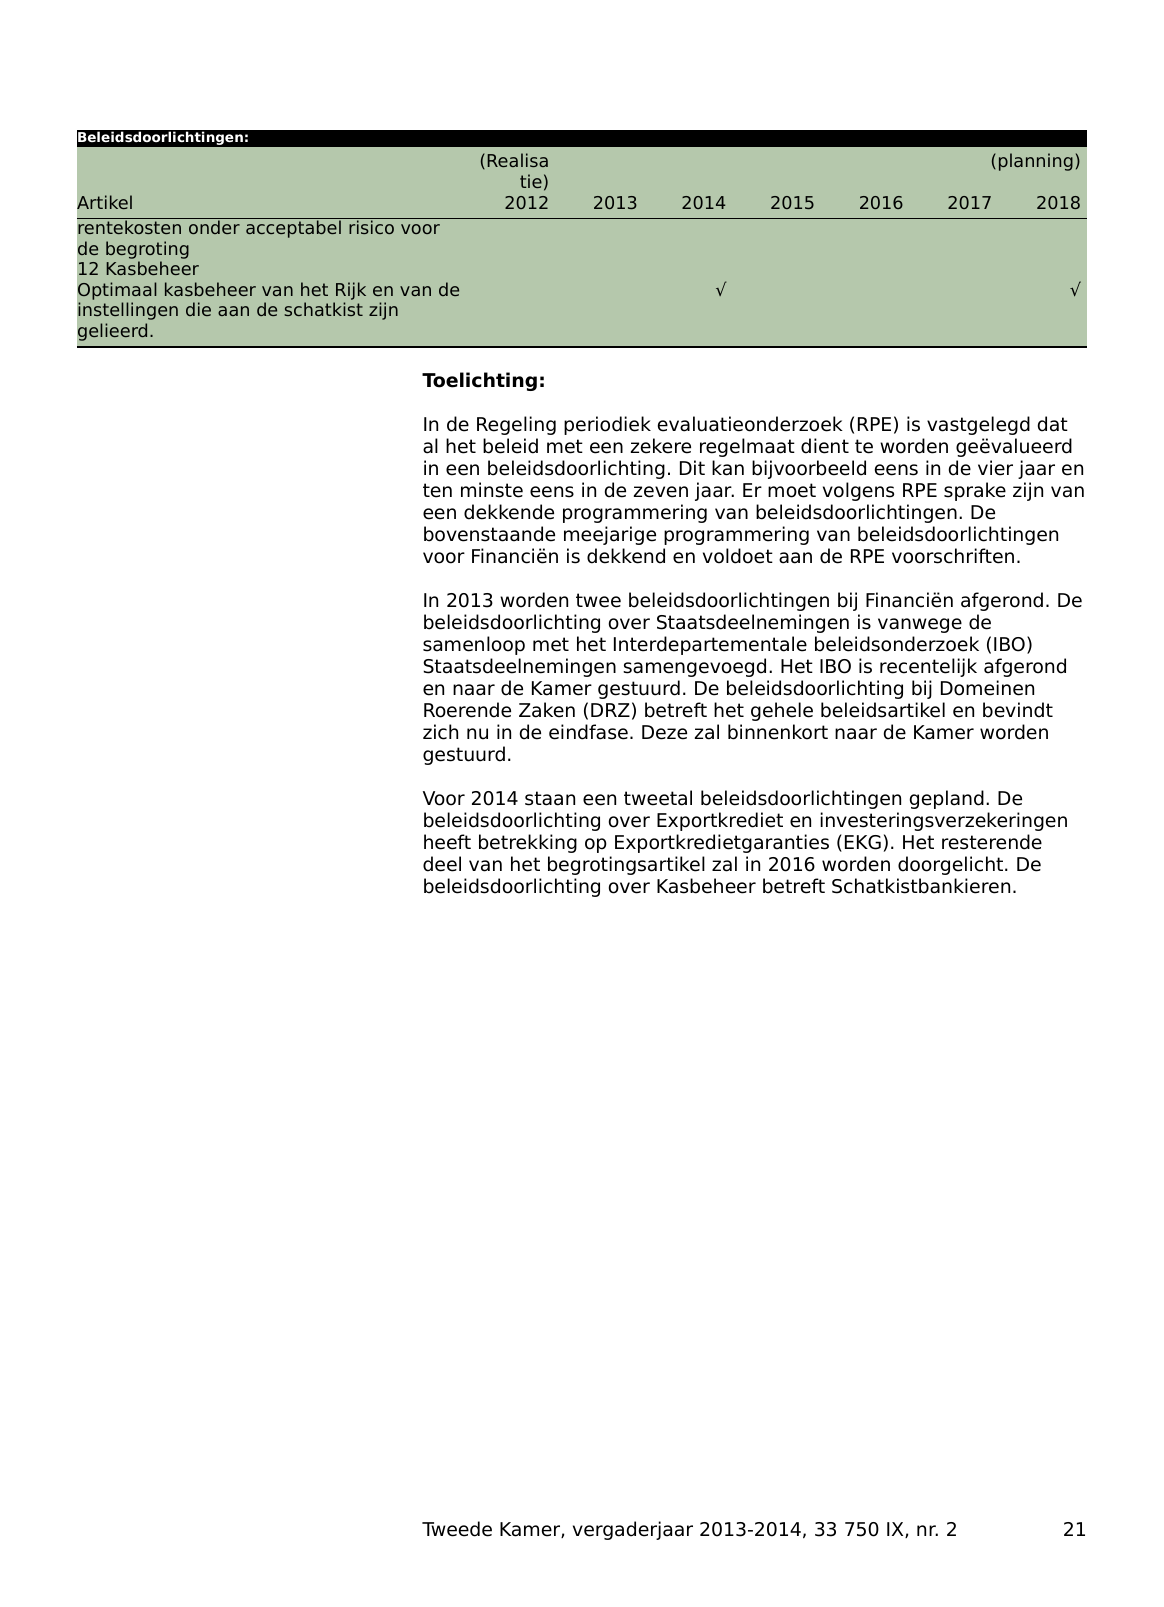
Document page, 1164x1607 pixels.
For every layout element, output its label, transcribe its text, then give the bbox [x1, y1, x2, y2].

table_cell [77, 147, 466, 193]
table_cell 2015 [732, 193, 821, 218]
table_cell [909, 219, 998, 259]
table_cell [555, 219, 644, 259]
table_cell [644, 219, 732, 259]
table_cell 2014 [644, 193, 732, 218]
table_cell [466, 259, 555, 280]
table_cell [644, 259, 732, 280]
table_cell 2012 [466, 193, 555, 218]
table_cell [555, 259, 644, 280]
table_cell Optimaal kasbeheer van het Rijk en van de instellingen die aan de schatkist zijn gelieerd. [77, 280, 466, 346]
table_cell 2016 [821, 193, 909, 218]
table_cell √ [998, 280, 1087, 346]
text In 2013 worden twee beleidsdoorlichtingen bij Financiën afgerond. De beleidsdoorlichting over Staatsdeelnemingen is vanwege de samenloop met het Interdepartementale beleidsonderzoek (IBO) Staatsdeelnemingen samengevoegd. Het IBO is recentelijk afgerond en naar de Kamer gestuurd. De beleidsdoorlichting bij Domeinen Roerende Zaken (DRZ) betreft het gehele beleidsartikel en bevindt zich nu in de eindfase. Deze zal binnenkort naar de Kamer worden gestuurd. [422, 590, 1087, 766]
table_cell rentekosten onder acceptabel risico voor de begroting [77, 219, 466, 259]
table_cell 12 Kasbeheer [77, 259, 466, 280]
table_header Beleidsdoorlichtingen: [77, 130, 1087, 146]
text In de Regeling periodiek evaluatieonderzoek (RPE) is vastgelegd dat al het beleid met een zekere regelmaat dient te worden geëvalueerd in een beleidsdoorlichting. Dit kan bijvoorbeeld eens in de vier jaar en ten minste eens in de zeven jaar. Er moet volgens RPE sprake zijn van een dekkende programmering van beleidsdoorlichtingen. De bovenstaande meejarige programmering van beleidsdoorlichtingen voor Financiën is dekkend en voldoet aan de RPE voorschriften. [422, 414, 1087, 568]
table_cell [909, 280, 998, 346]
table_cell 2013 [555, 193, 644, 218]
table_cell [998, 219, 1087, 259]
table_cell 2017 [909, 193, 998, 218]
table_cell [732, 259, 821, 280]
table_cell (planning) [555, 147, 1087, 193]
table_cell [821, 259, 909, 280]
table_cell [821, 280, 909, 346]
table_cell [732, 280, 821, 346]
table_cell √ [644, 280, 732, 346]
subtitle Toelichting: [422, 369, 1087, 392]
table_cell [732, 219, 821, 259]
table_cell [466, 280, 555, 346]
table_cell [466, 219, 555, 259]
table_cell [555, 280, 644, 346]
table_cell (Realisatie) [466, 147, 555, 193]
table_cell [821, 219, 909, 259]
table_cell 2018 [998, 193, 1087, 218]
table_cell [998, 259, 1087, 280]
table_cell Artikel [77, 193, 466, 218]
text Voor 2014 staan een tweetal beleidsdoorlichtingen gepland. De beleidsdoorlichting over Exportkrediet en investeringsverzekeringen heeft betrekking op Exportkredietgaranties (EKG). Het resterende deel van het begrotingsartikel zal in 2016 worden doorgelicht. De beleidsdoorlichting over Kasbeheer betreft Schatkistbankieren. [422, 788, 1087, 898]
table_cell [909, 259, 998, 280]
